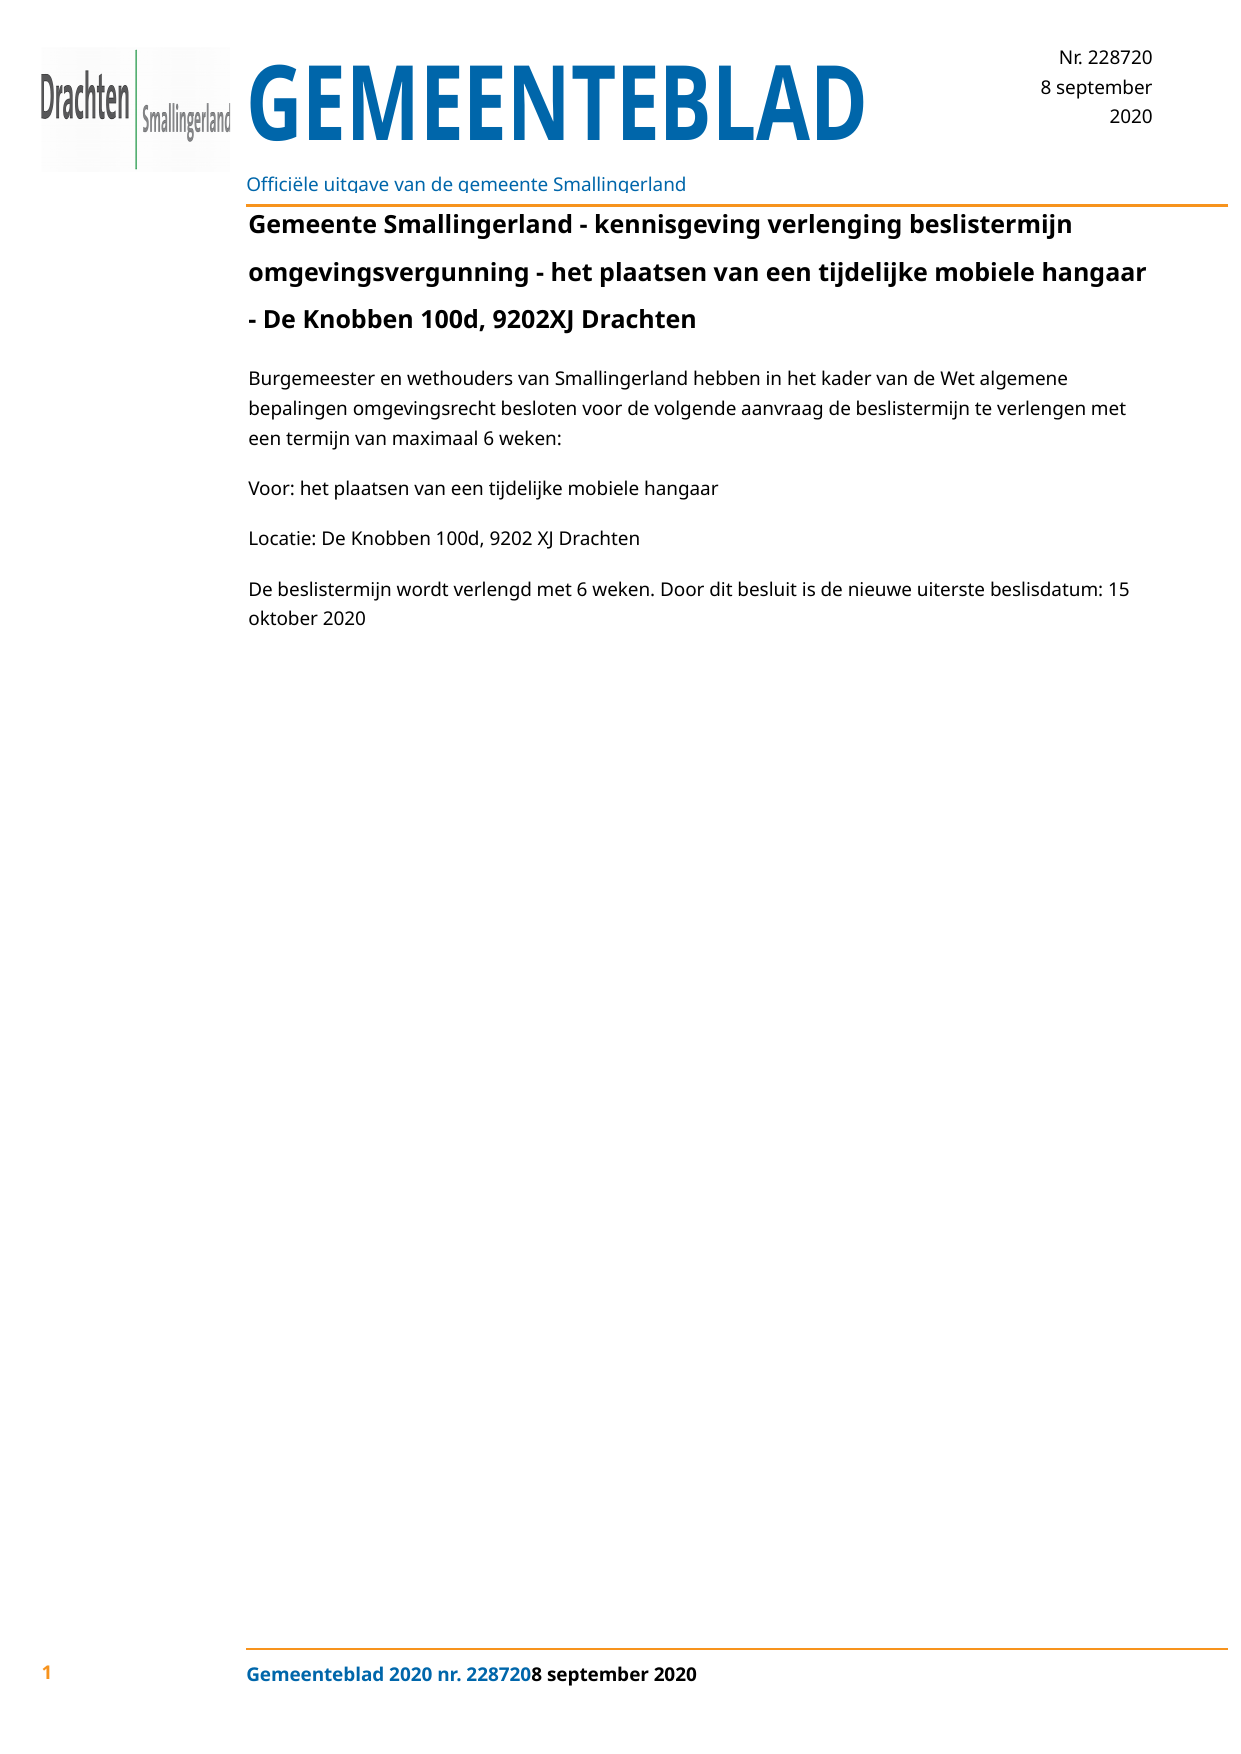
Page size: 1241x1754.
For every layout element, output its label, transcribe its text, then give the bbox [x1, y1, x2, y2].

picture [41, 47, 231, 172]
text Gemeente Smallingerland - kennisgeving verlenging beslistermijn omgevingsvergunning - het plaatsen van een tijdelijke mobiele hangaar - De Knobben 100d, 9202XJ Drachten [248, 207, 1152, 336]
text Burgemeester en wethouders van Smallingerland hebben in het kader van de Wet algemene bepalingen omgevingsrecht besloten voor de volgende aanvraag de beslistermijn te verlengen met een termijn van maximaal 6 weken: [248, 366, 1152, 450]
text Locatie: De Knobben 100d, 9202 XJ Drachten [248, 526, 1152, 551]
text De beslistermijn wordt verlengd met 6 weken. Door dit besluit is de nieuwe uiterste beslisdatum: 15 oktober 2020 [248, 576, 1152, 631]
text Voor: het plaatsen van een tijdelijke mobiele hangaar [248, 475, 1152, 501]
